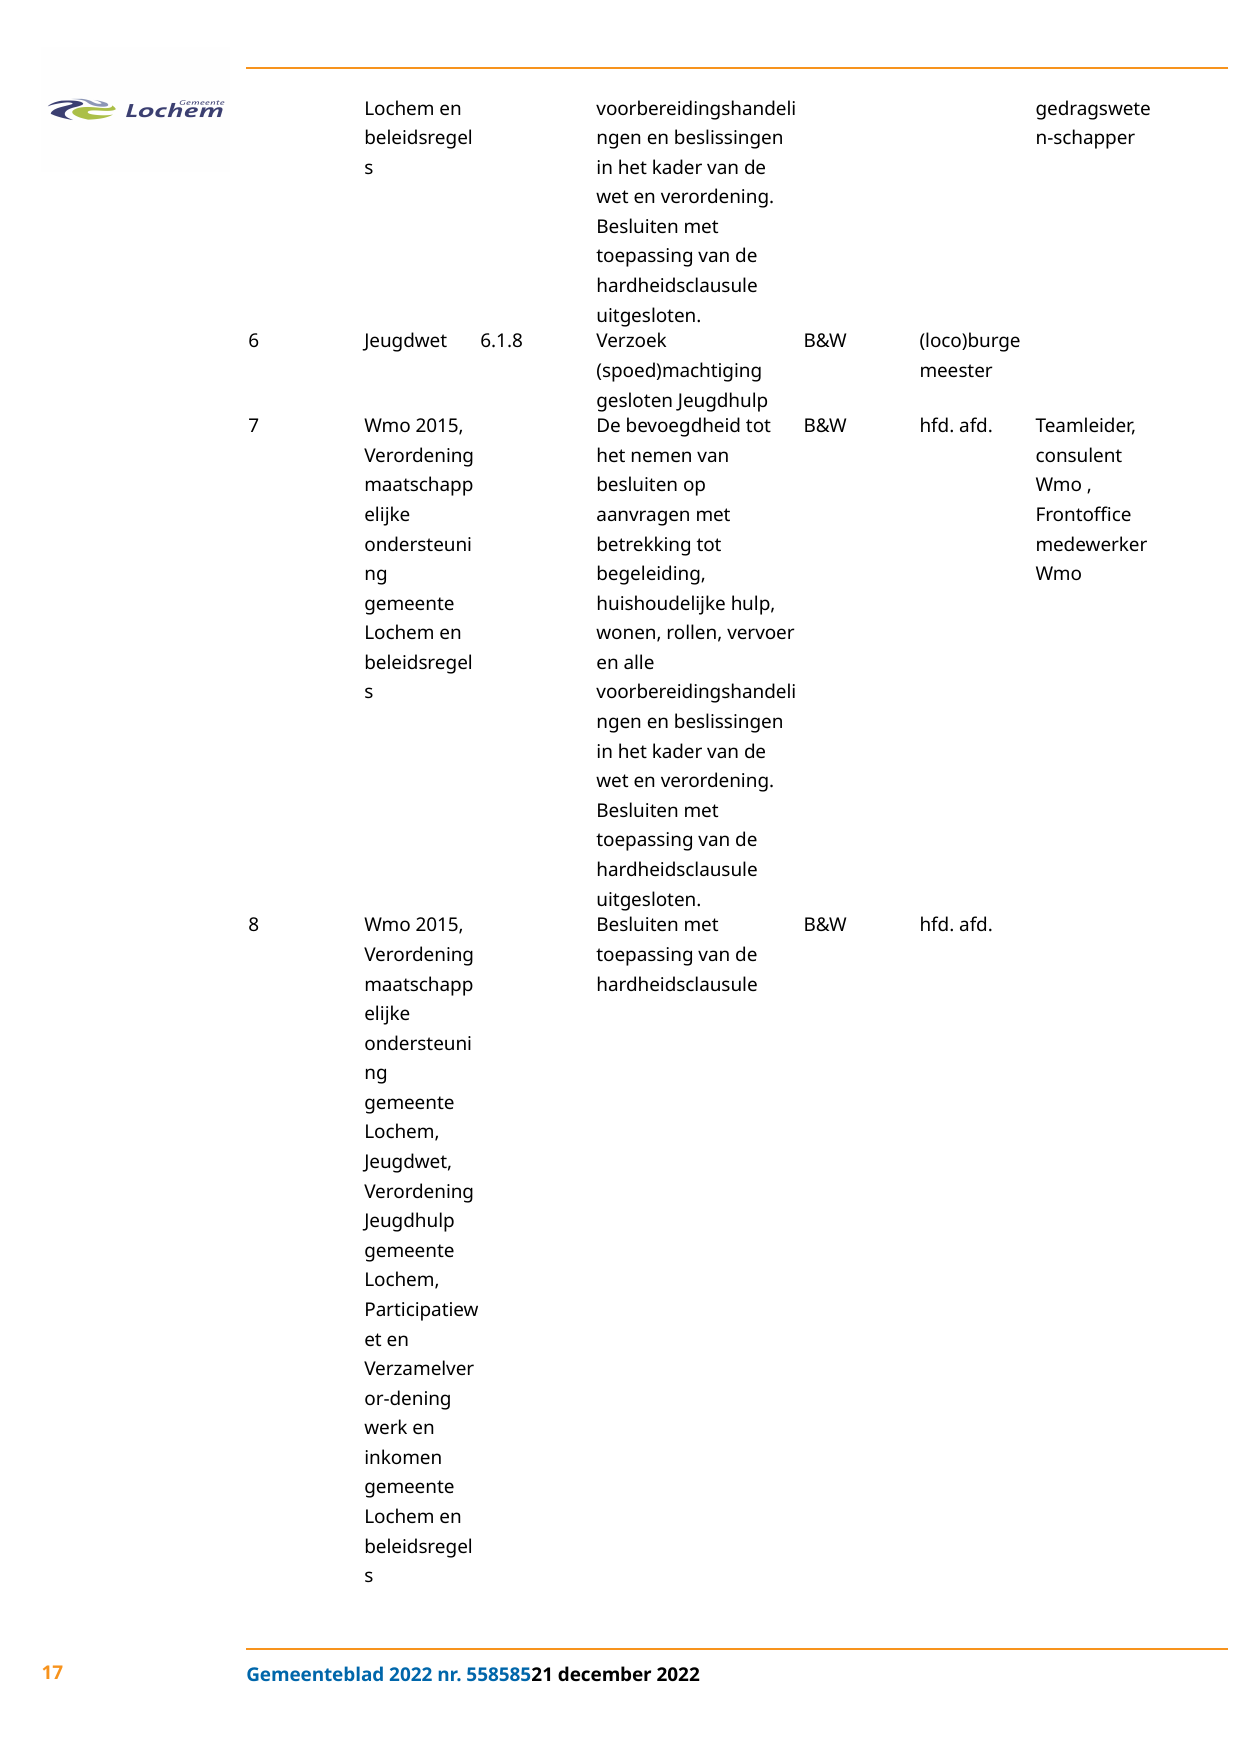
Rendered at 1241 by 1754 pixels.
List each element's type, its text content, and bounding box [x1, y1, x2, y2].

picture [41, 47, 231, 172]
table_cell gedragsweten-schapper [1035, 95, 1152, 328]
table_cell B&W [803, 328, 919, 412]
table_cell 6 [248, 328, 364, 412]
table_cell hfd. afd. [919, 413, 1035, 912]
table_cell Jeugdwet [364, 328, 480, 412]
table_cell Wmo 2015, Verordening maatschappelijke ondersteuning gemeente Lochem, Jeugdwet, Verordening Jeugdhulp gemeente Lochem, Participatiewet en Verzamelveror-dening werk en inkomen gemeente Lochem en beleidsregels [364, 912, 480, 1588]
table_cell hfd. afd. [919, 912, 1035, 1588]
table_cell [803, 95, 919, 328]
table_cell [919, 95, 1035, 328]
table_cell B&W [803, 912, 919, 1588]
table_cell Besluiten met toepassing van de hardheidsclausule [596, 912, 803, 1588]
table_cell Verzoek (spoed)machtiging gesloten Jeugdhulp [596, 328, 803, 412]
table_cell De bevoegdheid tot het nemen van besluiten op aanvragen met betrekking tot begeleiding, huishoudelijke hulp, wonen, rollen, vervoer en alle voorbereidingshandelingen en beslissingen in het kader van de wet en verordening. Besluiten met toepassing van de hardheidsclausule uitgesloten. [596, 413, 803, 912]
table_cell [480, 912, 596, 1588]
table_cell [1035, 328, 1152, 412]
table_cell Teamleider, consulent Wmo , Frontoffice medewerker Wmo [1035, 413, 1152, 912]
table_cell 7 [248, 413, 364, 912]
table_cell Lochem en beleidsregels [364, 95, 480, 328]
table_cell 6.1.8 [480, 328, 596, 412]
table_cell B&W [803, 413, 919, 912]
table_cell Wmo 2015, Verordening maatschappelijke ondersteuning gemeente Lochem en beleidsregels [364, 413, 480, 912]
table_cell [1035, 912, 1152, 1588]
table_cell (loco)burgemeester [919, 328, 1035, 412]
table_cell 8 [248, 912, 364, 1588]
table_cell [480, 413, 596, 912]
table_cell voorbereidingshandelingen en beslissingen in het kader van de wet en verordening. Besluiten met toepassing van de hardheidsclausule uitgesloten. [596, 95, 803, 328]
table_cell [248, 95, 364, 328]
table_cell [480, 95, 596, 328]
